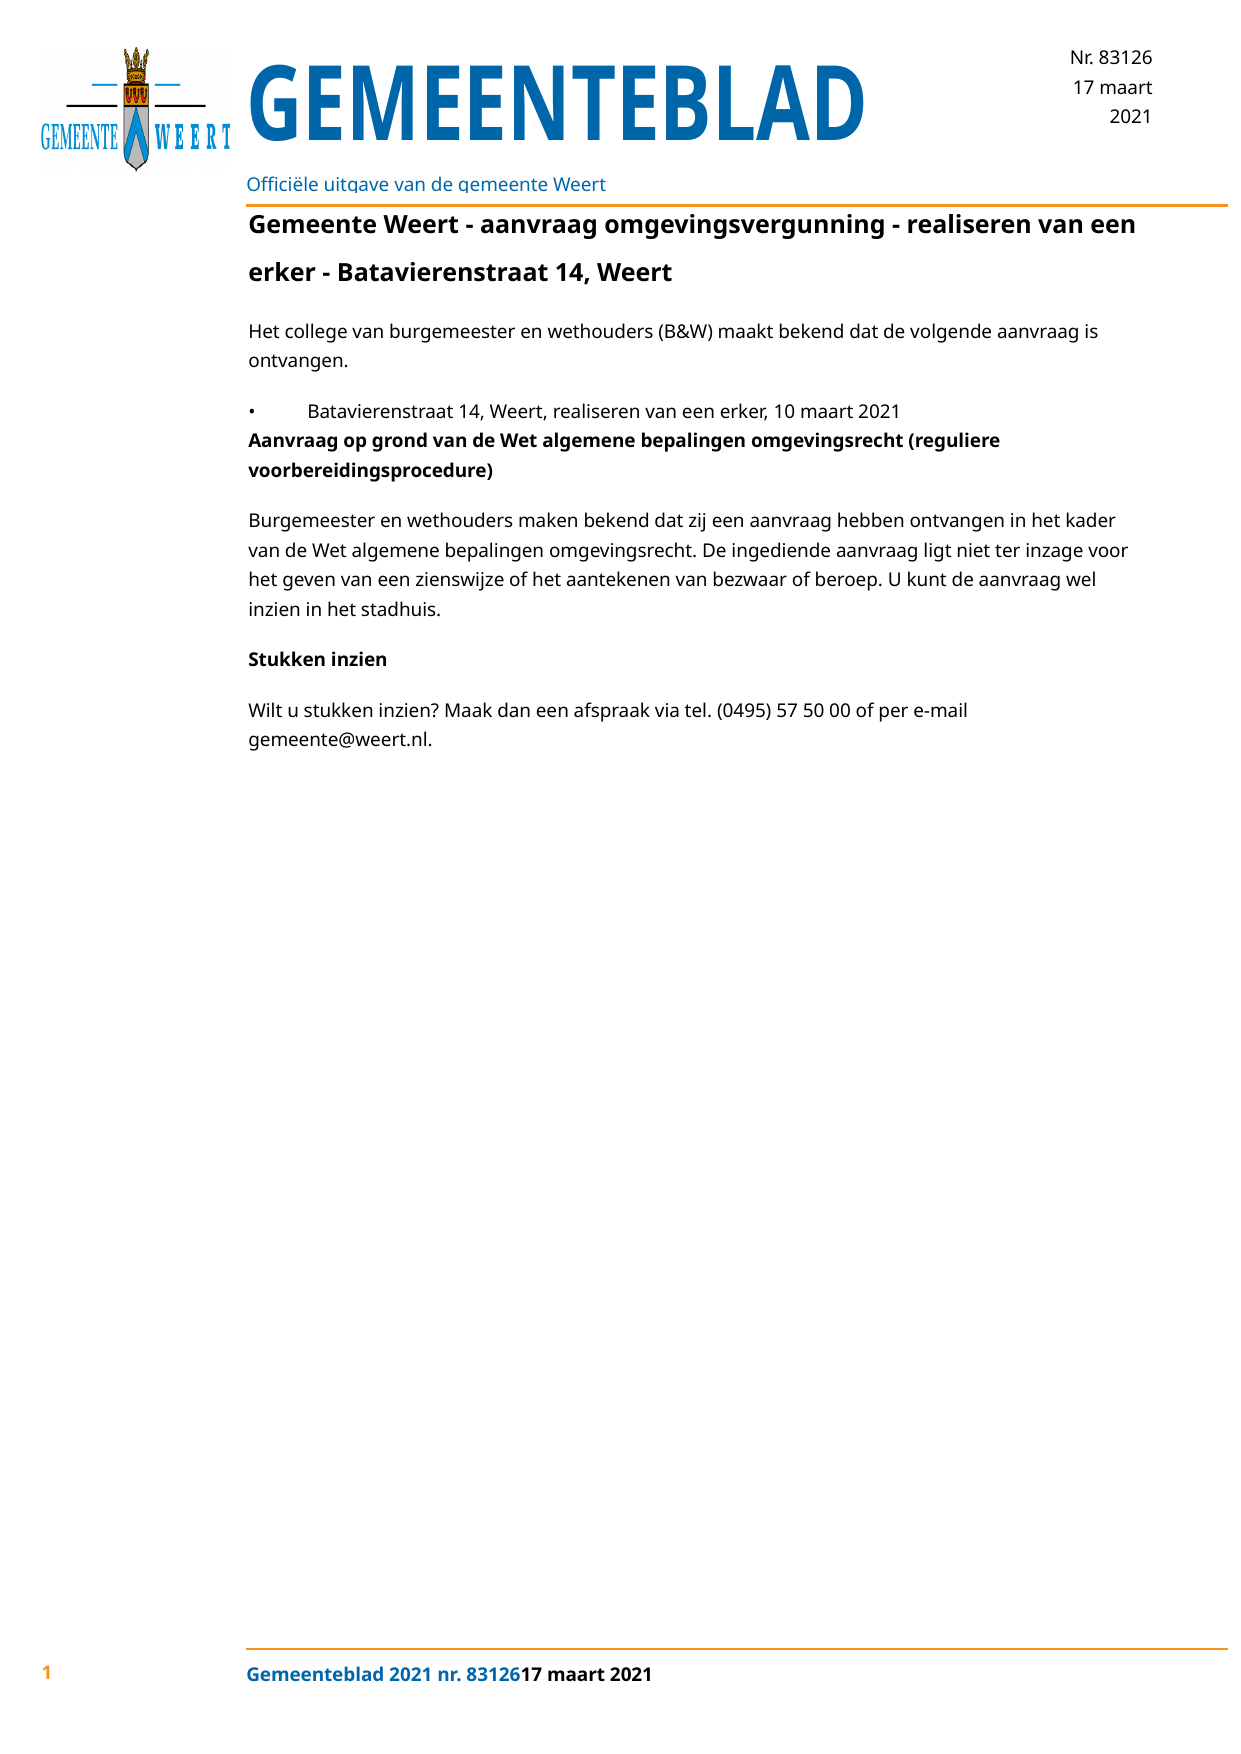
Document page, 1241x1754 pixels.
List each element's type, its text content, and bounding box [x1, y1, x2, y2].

picture [41, 47, 231, 172]
text Aanvraag op grond van de Wet algemene bepalingen omgevingsrecht (reguliere voorbereidingsprocedure) [248, 427, 1152, 483]
text Gemeente Weert - aanvraag omgevingsvergunning - realiseren van een erker - Batavierenstraat 14, Weert [248, 207, 1152, 288]
text Stukken inzien [248, 647, 1152, 672]
text Wilt u stukken inzien? Maak dan een afspraak via tel. (0495) 57 50 00 of per e-mail gemeente@weert.nl. [248, 697, 1152, 752]
text Het college van burgemeester en wethouders (B&W) maakt bekend dat de volgende aanvraag is ontvangen. [248, 318, 1152, 373]
list Batavierenstraat 14, Weert, realiseren van een erker, 10 maart 2021 [248, 398, 1152, 424]
text Burgemeester en wethouders maken bekend dat zij een aanvraag hebben ontvangen in het kader van de Wet algemene bepalingen omgevingsrecht. De ingediende aanvraag ligt niet ter inzage voor het geven van een zienswijze of het aantekenen van bezwaar of beroep. U kunt de aanvraag wel inzien in het stadhuis. [248, 507, 1152, 622]
